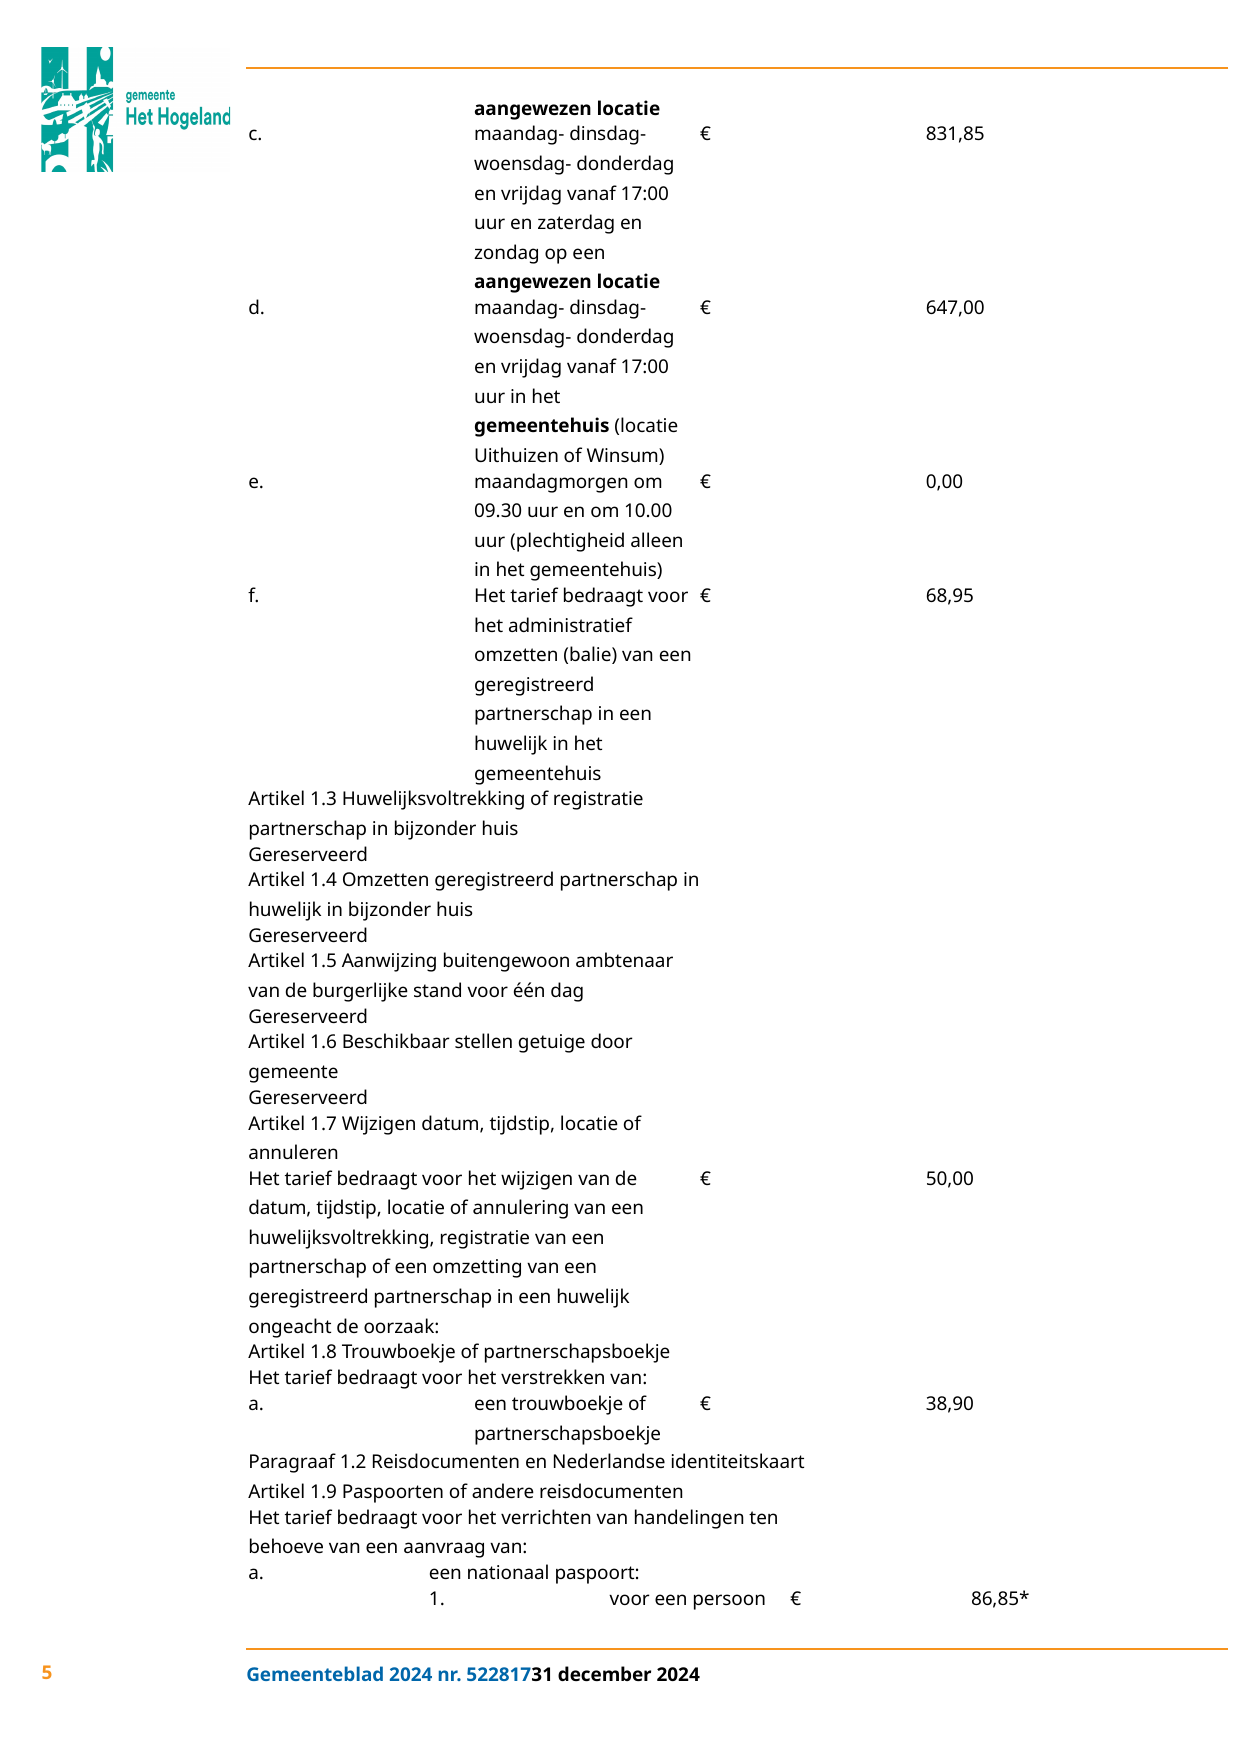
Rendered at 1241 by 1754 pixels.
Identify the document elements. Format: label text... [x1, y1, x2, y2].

table_cell 831,85 [926, 121, 1152, 294]
table_cell Gereserveerd [248, 841, 700, 867]
table_cell € [700, 468, 926, 582]
table_cell a. [248, 1559, 429, 1585]
table_cell € [700, 294, 926, 468]
table_cell [700, 1339, 926, 1364]
table_cell [700, 1029, 926, 1084]
table_cell [700, 841, 926, 867]
table_cell Artikel 1.5 Aanwijzing buitengewoon ambtenaar van de burgerlijke stand voor één dag [248, 948, 700, 1003]
table_cell [700, 867, 926, 922]
table_cell Het tarief bedraagt voor het verrichten van handelingen ten behoeve van een aanvraag van: [248, 1504, 790, 1559]
text Paragraaf 1.2 Reisdocumenten en Nederlandse identiteitskaart [248, 1449, 1152, 1474]
table_cell d. [248, 294, 474, 468]
table_cell [700, 1084, 926, 1110]
table_cell [700, 948, 926, 1003]
table_cell [790, 1559, 971, 1585]
table_cell Artikel 1.3 Huwelijksvoltrekking of registratie partnerschap in bijzonder huis [248, 786, 700, 841]
table_cell [926, 1110, 1152, 1165]
table_cell 86,85* [971, 1585, 1152, 1611]
table_cell Gereserveerd [248, 1003, 700, 1029]
table_cell maandag- dinsdag- woensdag- donderdag en vrijdag vanaf 17:00 uur en zaterdag en zondag op een aangewezen locatie [474, 121, 700, 294]
table_cell [926, 922, 1152, 948]
table_cell voor een persoon [609, 1585, 790, 1611]
table_cell [700, 1364, 926, 1390]
table_cell c. [248, 121, 474, 294]
table_cell [926, 1364, 1152, 1390]
table_cell € [700, 121, 926, 294]
table_cell [926, 786, 1152, 841]
table_header [790, 1478, 971, 1504]
table_cell [926, 95, 1152, 121]
table_cell [926, 948, 1152, 1003]
table_cell [971, 1559, 1152, 1585]
table_cell [248, 1585, 429, 1611]
table_cell Het tarief bedraagt voor het wijzigen van de datum, tijdstip, locatie of annulering van een huwelijksvoltrekking, registratie van een partnerschap of een omzetting van een geregistreerd partnerschap in een huwelijk ongeacht de oorzaak: [248, 1165, 700, 1339]
table_cell [700, 1110, 926, 1165]
table_cell [700, 1003, 926, 1029]
table_cell e. [248, 468, 474, 582]
table_cell f. [248, 582, 474, 786]
table_cell [926, 1339, 1152, 1364]
table_header [971, 1478, 1152, 1504]
table_cell Het tarief bedraagt voor het administratief omzetten (balie) van een geregistreerd partnerschap in een huwelijk in het gemeentehuis [474, 582, 700, 786]
table_cell 68,95 [926, 582, 1152, 786]
table_cell Gereserveerd [248, 1084, 700, 1110]
table_cell Gereserveerd [248, 922, 700, 948]
table_cell [248, 95, 474, 121]
table_cell a. [248, 1390, 474, 1445]
table_header Artikel 1.9 Paspoorten of andere reisdocumenten [248, 1478, 790, 1504]
table_cell [790, 1504, 971, 1559]
table_cell een nationaal paspoort: [429, 1559, 790, 1585]
table_cell [926, 1003, 1152, 1029]
table_cell Artikel 1.4 Omzetten geregistreerd partnerschap in huwelijk in bijzonder huis [248, 867, 700, 922]
table_cell Artikel 1.8 Trouwboekje of partnerschapsboekje [248, 1339, 700, 1364]
table_cell aangewezen locatie [474, 95, 700, 121]
table_cell 0,00 [926, 468, 1152, 582]
table_cell Het tarief bedraagt voor het verstrekken van: [248, 1364, 700, 1390]
table_cell een trouwboekje of partnerschapsboekje [474, 1390, 700, 1445]
picture [41, 47, 231, 172]
table_cell Artikel 1.6 Beschikbaar stellen getuige door gemeente [248, 1029, 700, 1084]
table_cell maandag- dinsdag- woensdag- donderdag en vrijdag vanaf 17:00 uur in het gemeentehuis (locatie Uithuizen of Winsum) [474, 294, 700, 468]
table_cell [926, 1084, 1152, 1110]
table_cell [700, 95, 926, 121]
table_cell 38,90 [926, 1390, 1152, 1445]
table_cell 50,00 [926, 1165, 1152, 1339]
table_cell 647,00 [926, 294, 1152, 468]
table_cell 1. [429, 1585, 609, 1611]
table_cell € [700, 1390, 926, 1445]
table_cell [926, 867, 1152, 922]
table_cell € [700, 582, 926, 786]
table_cell [700, 922, 926, 948]
table_cell € [790, 1585, 971, 1611]
table_cell [926, 1029, 1152, 1084]
table_cell [700, 786, 926, 841]
table_cell [971, 1504, 1152, 1559]
table_cell Artikel 1.7 Wijzigen datum, tijdstip, locatie of annuleren [248, 1110, 700, 1165]
table_cell € [700, 1165, 926, 1339]
table_cell maandagmorgen om 09.30 uur en om 10.00 uur (plechtigheid alleen in het gemeentehuis) [474, 468, 700, 582]
table_cell [926, 841, 1152, 867]
